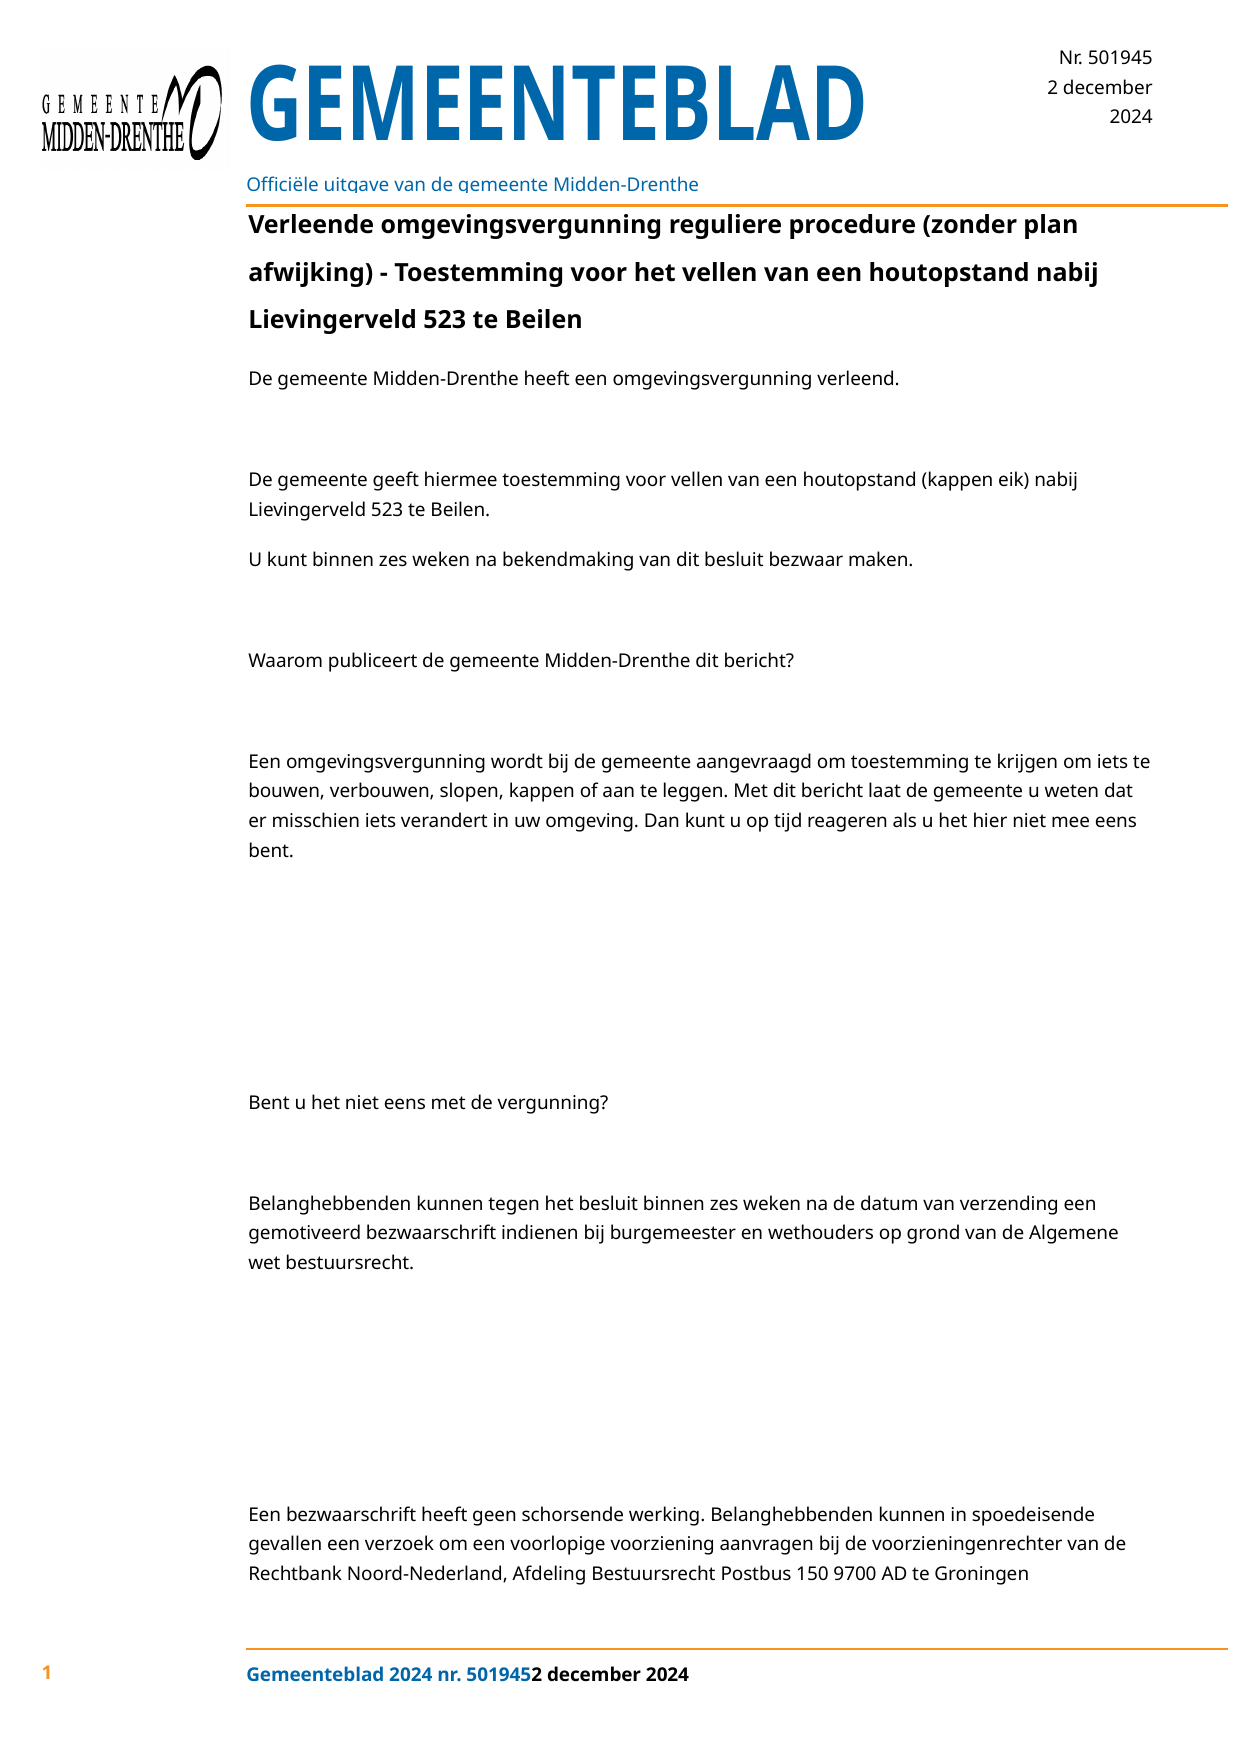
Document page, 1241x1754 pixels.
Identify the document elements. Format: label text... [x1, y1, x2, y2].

text De gemeente geeft hiermee toestemming voor vellen van een houtopstand (kappen eik) nabij Lievingerveld 523 te Beilen. [248, 466, 1152, 522]
text Bent u het niet eens met de vergunning? [248, 1089, 1152, 1114]
text Waarom publiceert de gemeente Midden-Drenthe dit bericht? [248, 647, 1152, 673]
text Verleende omgevingsvergunning reguliere procedure (zonder plan afwijking) - Toestemming voor het vellen van een houtopstand nabij Lievingerveld 523 te Beilen [248, 207, 1152, 336]
picture [41, 47, 231, 172]
text Belanghebbenden kunnen tegen het besluit binnen zes weken na de datum van verzending een gemotiveerd bezwaarschrift indienen bij burgemeester en wethouders op grond van de Algemene wet bestuursrecht. [248, 1190, 1152, 1274]
text U kunt binnen zes weken na bekendmaking van dit besluit bezwaar maken. [248, 546, 1152, 572]
text Een bezwaarschrift heeft geen schorsende werking. Belanghebbenden kunnen in spoedeisende gevallen een verzoek om een voorlopige voorziening aanvragen bij de voorzieningenrechter van de Rechtbank Noord-Nederland, Afdeling Bestuursrecht Postbus 150 9700 AD te Groningen [248, 1501, 1152, 1586]
text Een omgevingsvergunning wordt bij de gemeente aangevraagd om toestemming te krijgen om iets te bouwen, verbouwen, slopen, kappen of aan te leggen. Met dit bericht laat de gemeente u weten dat er misschien iets verandert in uw omgeving. Dan kunt u op tijd reageren als u het hier niet mee eens bent. [248, 748, 1152, 862]
text De gemeente Midden-Drenthe heeft een omgevingsvergunning verleend. [248, 366, 1152, 391]
